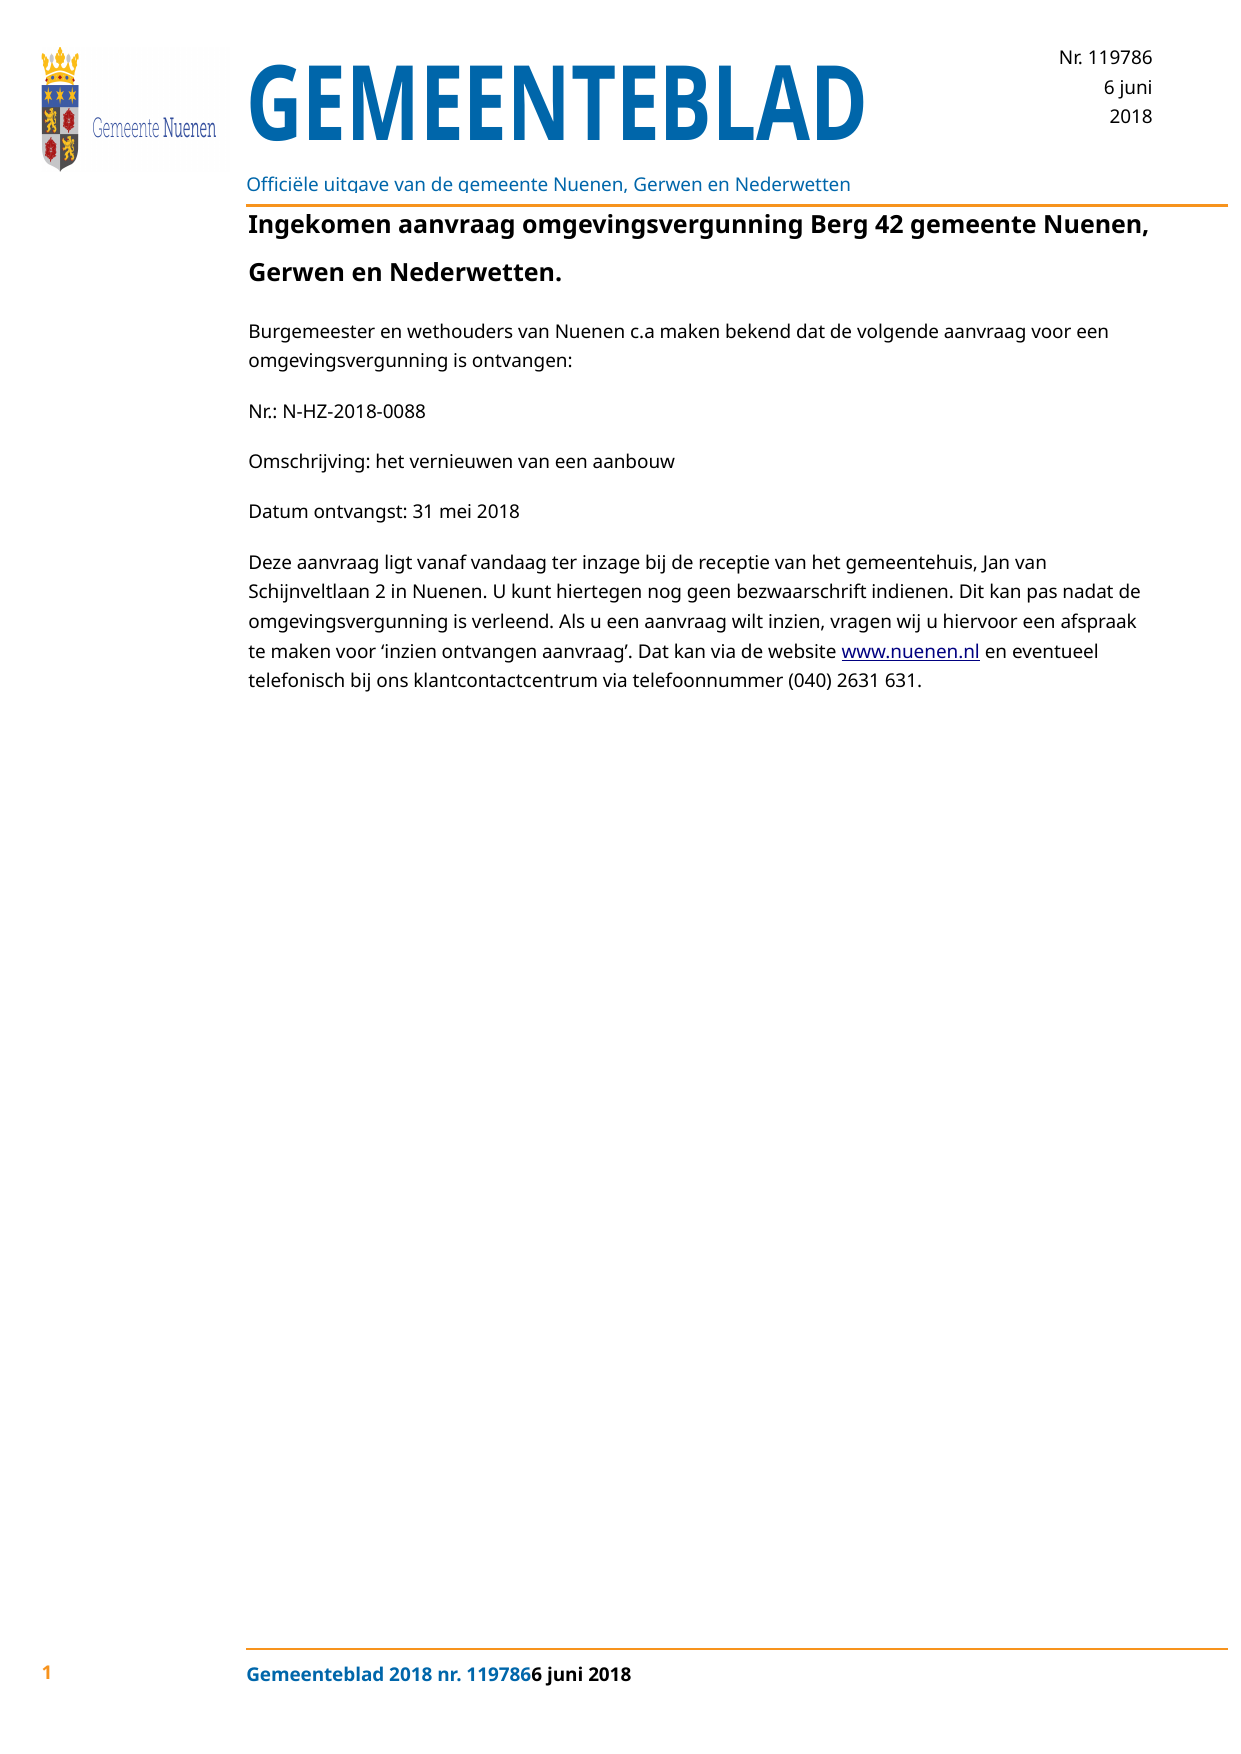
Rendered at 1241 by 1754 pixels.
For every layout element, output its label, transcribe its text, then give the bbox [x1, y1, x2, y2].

picture [41, 47, 231, 172]
text Omschrijving: het vernieuwen van een aanbouw [248, 448, 1152, 474]
text Ingekomen aanvraag omgevingsvergunning Berg 42 gemeente Nuenen, Gerwen en Nederwetten. [248, 207, 1152, 288]
text Datum ontvangst: 31 mei 2018 [248, 499, 1152, 524]
text Burgemeester en wethouders van Nuenen c.a maken bekend dat de volgende aanvraag voor een omgevingsvergunning is ontvangen: [248, 318, 1152, 373]
text Nr.: N-HZ-2018-0088 [248, 398, 1152, 424]
text Deze aanvraag ligt vanaf vandaag ter inzage bij de receptie van het gemeentehuis, Jan van Schijnveltlaan 2 in Nuenen. U kunt hiertegen nog geen bezwaarschrift indienen. Dit kan pas nadat de omgevingsvergunning is verleend. Als u een aanvraag wilt inzien, vragen wij u hiervoor een afspraak te maken voor ‘inzien ontvangen aanvraag’. Dat kan via de website www.nuenen.nl en eventueel telefonisch bij ons klantcontactcentrum via telefoonnummer (040) 2631 631. [248, 549, 1152, 693]
